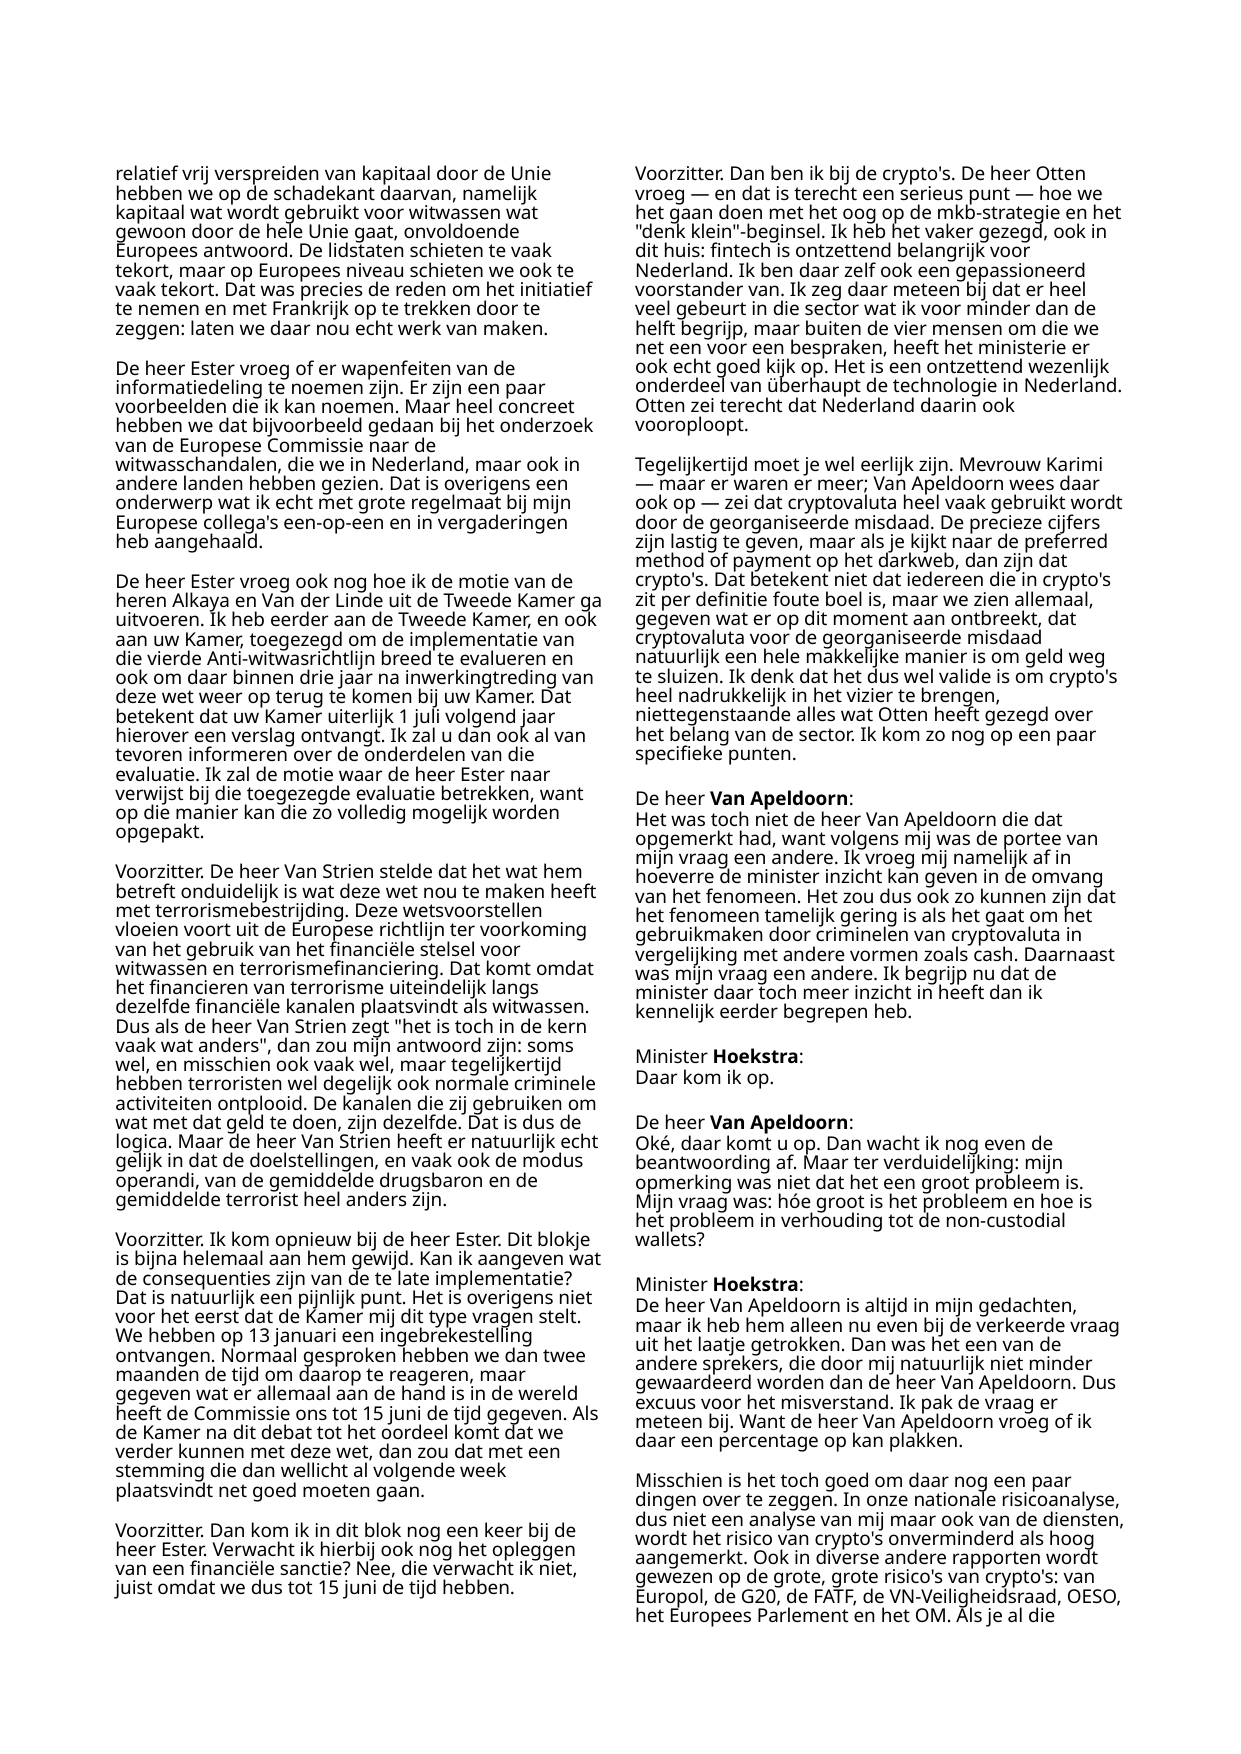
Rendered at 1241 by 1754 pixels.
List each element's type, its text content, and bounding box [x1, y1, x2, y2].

text Tegelijkertijd moet je wel eerlijk zijn. Mevrouw Karimi — maar er waren er meer; Van Apeldoorn wees daar ook op — zei dat cryptovaluta heel vaak gebruikt wordt door de georganiseerde misdaad. De precieze cijfers zijn lastig te geven, maar als je kijkt naar de preferred method of payment op het darkweb, dan zijn dat crypto's. Dat betekent niet dat iedereen die in crypto's zit per definitie foute boel is, maar we zien allemaal, gegeven wat er op dit moment aan ontbreekt, dat cryptovaluta voor de georganiseerde misdaad natuurlijk een hele makkelijke manier is om geld weg te sluizen. Ik denk dat het dus wel valide is om crypto's heel nadrukkelijk in het vizier te brengen, niettegenstaande alles wat Otten heeft gezegd over het belang van de sector. Ik kom zo nog op een paar specifieke punten. [635, 456, 1125, 764]
text Voorzitter. Dan kom ik in dit blok nog een keer bij de heer Ester. Verwacht ik hierbij ook nog het opleggen van een financiële sanctie? Nee, die verwacht ik niet, juist omdat we dus tot 15 juni de tijd hebben. [115, 1522, 605, 1599]
text Minister Hoekstra: [635, 1272, 1125, 1297]
text Misschien is het toch goed om daar nog een paar dingen over te zeggen. In onze nationale risicoanalyse, dus niet een analyse van mij maar ook van de diensten, wordt het risico van crypto's onverminderd als hoog aangemerkt. Ook in diverse andere rapporten wordt gewezen op de grote, grote risico's van crypto's: van Europol, de G20, de FATF, de VN-Veiligheidsraad, OESO, het Europees Parlement en het OM. Als je al die [635, 1472, 1125, 1626]
text De heer Van Apeldoorn: [635, 785, 1125, 811]
text Minister Hoekstra: [635, 1043, 1125, 1069]
text Voorzitter. Dan ben ik bij de crypto's. De heer Otten vroeg — en dat is terecht een serieus punt — hoe we het gaan doen met het oog op de mkb-strategie en het "denk klein"-beginsel. Ik heb het vaker gezegd, ook in dit huis: fintech is ontzettend belangrijk voor Nederland. Ik ben daar zelf ook een gepassioneerd voorstander van. Ik zeg daar meteen bij dat er heel veel gebeurt in die sector wat ik voor minder dan de helft begrijp, maar buiten de vier mensen om die we net een voor een bespraken, heeft het ministerie er ook echt goed kijk op. Het is een ontzettend wezenlijk onderdeel van überhaupt de technologie in Nederland. Otten zei terecht dat Nederland daarin ook vooroploopt. [635, 165, 1125, 435]
text De heer Van Apeldoorn is altijd in mijn gedachten, maar ik heb hem alleen nu even bij de verkeerde vraag uit het laatje getrokken. Dan was het een van de andere sprekers, die door mij natuurlijk niet minder gewaardeerd worden dan de heer Van Apeldoorn. Dus excuus voor het misverstand. Ik pak de vraag er meteen bij. Want de heer Van Apeldoorn vroeg of ik daar een percentage op kan plakken. [635, 1297, 1125, 1451]
text Voorzitter. Ik kom opnieuw bij de heer Ester. Dit blokje is bijna helemaal aan hem gewijd. Kan ik aangeven wat de consequenties zijn van de te late implementatie? Dat is natuurlijk een pijnlijk punt. Het is overigens niet voor het eerst dat de Kamer mij dit type vragen stelt. We hebben op 13 januari een ingebrekestelling ontvangen. Normaal gesproken hebben we dan twee maanden de tijd om daarop te reageren, maar gegeven wat er allemaal aan de hand is in de wereld heeft de Commissie ons tot 15 juni de tijd gegeven. Als de Kamer na dit debat tot het oordeel komt dat we verder kunnen met deze wet, dan zou dat met een stemming die dan wellicht al volgende week plaatsvindt net goed moeten gaan. [115, 1231, 605, 1501]
text De heer Ester vroeg of er wapenfeiten van de informatiedeling te noemen zijn. Er zijn een paar voorbeelden die ik kan noemen. Maar heel concreet hebben we dat bijvoorbeeld gedaan bij het onderzoek van de Europese Commissie naar de witwasschandalen, die we in Nederland, maar ook in andere landen hebben gezien. Dat is overigens een onderwerp wat ik echt met grote regelmaat bij mijn Europese collega's een-op-een en in vergaderingen heb aangehaald. [115, 359, 605, 552]
text Het was toch niet de heer Van Apeldoorn die dat opgemerkt had, want volgens mij was de portee van mijn vraag een andere. Ik vroeg mij namelijk af in hoeverre de minister inzicht kan geven in de omvang van het fenomeen. Het zou dus ook zo kunnen zijn dat het fenomeen tamelijk gering is als het gaat om het gebruikmaken door criminelen van cryptovaluta in vergelijking met andere vormen zoals cash. Daarnaast was mijn vraag een andere. Ik begrijp nu dat de minister daar toch meer inzicht in heeft dan ik kennelijk eerder begrepen heb. [635, 811, 1125, 1023]
text De heer Ester vroeg ook nog hoe ik de motie van de heren Alkaya en Van der Linde uit de Tweede Kamer ga uitvoeren. Ik heb eerder aan de Tweede Kamer, en ook aan uw Kamer, toegezegd om de implementatie van die vierde Anti-witwasrichtlijn breed te evalueren en ook om daar binnen drie jaar na inwerkingtreding van deze wet weer op terug te komen bij uw Kamer. Dat betekent dat uw Kamer uiterlijk 1 juli volgend jaar hierover een verslag ontvangt. Ik zal u dan ook al van tevoren informeren over de onderdelen van die evaluatie. Ik zal de motie waar de heer Ester naar verwijst bij die toegezegde evaluatie betrekken, want op die manier kan die zo volledig mogelijk worden opgepakt. [115, 573, 605, 843]
text Voorzitter. De heer Van Strien stelde dat het wat hem betreft onduidelijk is wat deze wet nou te maken heeft met terrorismebestrijding. Deze wetsvoorstellen vloeien voort uit de Europese richtlijn ter voorkoming van het gebruik van het financiële stelsel voor witwassen en terrorismefinanciering. Dat komt omdat het financieren van terrorisme uiteindelijk langs dezelfde financiële kanalen plaatsvindt als witwassen. Dus als de heer Van Strien zegt "het is toch in de kern vaak wat anders", dan zou mijn antwoord zijn: soms wel, en misschien ook vaak wel, maar tegelijkertijd hebben terroristen wel degelijk ook normale criminele activiteiten ontplooid. De kanalen die zij gebruiken om wat met dat geld te doen, zijn dezelfde. Dat is dus de logica. Maar de heer Van Strien heeft er natuurlijk echt gelijk in dat de doelstellingen, en vaak ook de modus operandi, van de gemiddelde drugsbaron en de gemiddelde terrorist heel anders zijn. [115, 863, 605, 1210]
text relatief vrij verspreiden van kapitaal door de Unie hebben we op de schadekant daarvan, namelijk kapitaal wat wordt gebruikt voor witwassen wat gewoon door de hele Unie gaat, onvoldoende Europees antwoord. De lidstaten schieten te vaak tekort, maar op Europees niveau schieten we ook te vaak tekort. Dat was precies de reden om het initiatief te nemen en met Frankrijk op te trekken door te zeggen: laten we daar nou echt werk van maken. [115, 165, 605, 339]
text Oké, daar komt u op. Dan wacht ik nog even de beantwoording af. Maar ter verduidelijking: mijn opmerking was niet dat het een groot probleem is. Mijn vraag was: hóe groot is het probleem en hoe is het probleem in verhouding tot de non-custodial wallets? [635, 1135, 1125, 1251]
text Daar kom ik op. [635, 1069, 1125, 1088]
text De heer Van Apeldoorn: [635, 1109, 1125, 1135]
